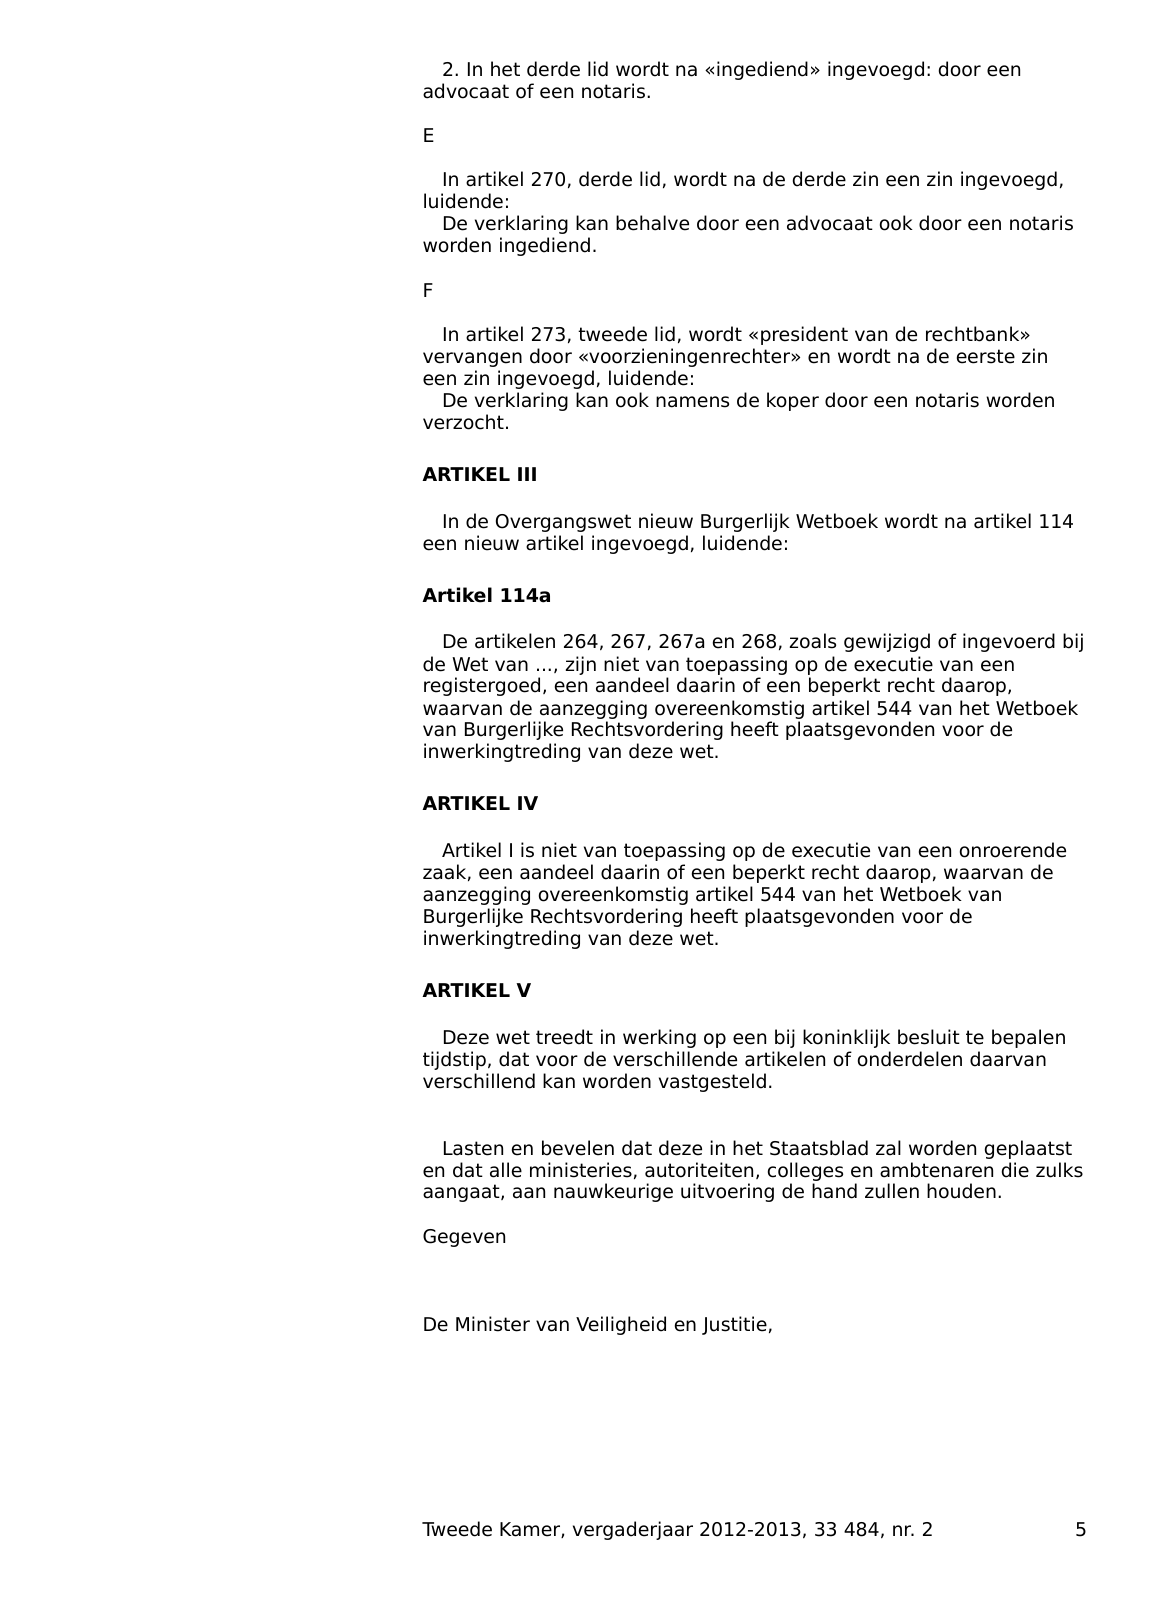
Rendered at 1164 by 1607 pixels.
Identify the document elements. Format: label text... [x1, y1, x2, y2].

text Lasten en bevelen dat deze in het Staatsblad zal worden geplaatst en dat alle ministeries, autoriteiten, colleges en ambtenaren die zulks aangaat, aan nauwkeurige uitvoering de hand zullen houden. [422, 1137, 1087, 1203]
text 2. In het derde lid wordt na «ingediend» ingevoegd: door een advocaat of een notaris. [422, 59, 1087, 103]
text Deze wet treedt in werking op een bij koninklijk besluit te bepalen tijdstip, dat voor de verschillende artikelen of onderdelen daarvan verschillend kan worden vastgesteld. [422, 1027, 1087, 1093]
text De verklaring kan behalve door een advocaat ook door een notaris worden ingediend. [422, 213, 1087, 257]
text De artikelen 264, 267, 267a en 268, zoals gewijzigd of ingevoerd bij de Wet van ..., zijn niet van toepassing op de executie van een registergoed, een aandeel daarin of een beperkt recht daarop, waarvan de aanzegging overeenkomstig artikel 544 van het Wetboek van Burgerlijke Rechtsvordering heeft plaatsgevonden voor de inwerkingtreding van deze wet. [422, 631, 1087, 763]
text Gegeven [422, 1226, 1087, 1248]
subtitle Artikel 114a [422, 584, 1087, 606]
text Artikel I is niet van toepassing op de executie van een onroerende zaak, een aandeel daarin of een beperkt recht daarop, waarvan de aanzegging overeenkomstig artikel 544 van het Wetboek van Burgerlijke Rechtsvordering heeft plaatsgevonden voor de inwerkingtreding van deze wet. [422, 840, 1087, 950]
text In artikel 273, tweede lid, wordt «president van de rechtbank» vervangen door «voorzieningenrechter» en wordt na de eerste zin een zin ingevoegd, luidende: [422, 324, 1087, 389]
text De verklaring kan ook namens de koper door een notaris worden verzocht. [422, 389, 1087, 433]
text In artikel 270, derde lid, wordt na de derde zin een zin ingevoegd, luidende: [422, 169, 1087, 213]
subtitle ARTIKEL V [422, 980, 1087, 1002]
text E [422, 125, 1087, 147]
text De Minister van Veiligheid en Justitie, [422, 1314, 1087, 1336]
subtitle ARTIKEL III [422, 463, 1087, 486]
text In de Overgangswet nieuw Burgerlijk Wetboek wordt na artikel 114 een nieuw artikel ingevoegd, luidende: [422, 511, 1087, 554]
subtitle ARTIKEL IV [422, 793, 1087, 815]
text F [422, 279, 1087, 301]
